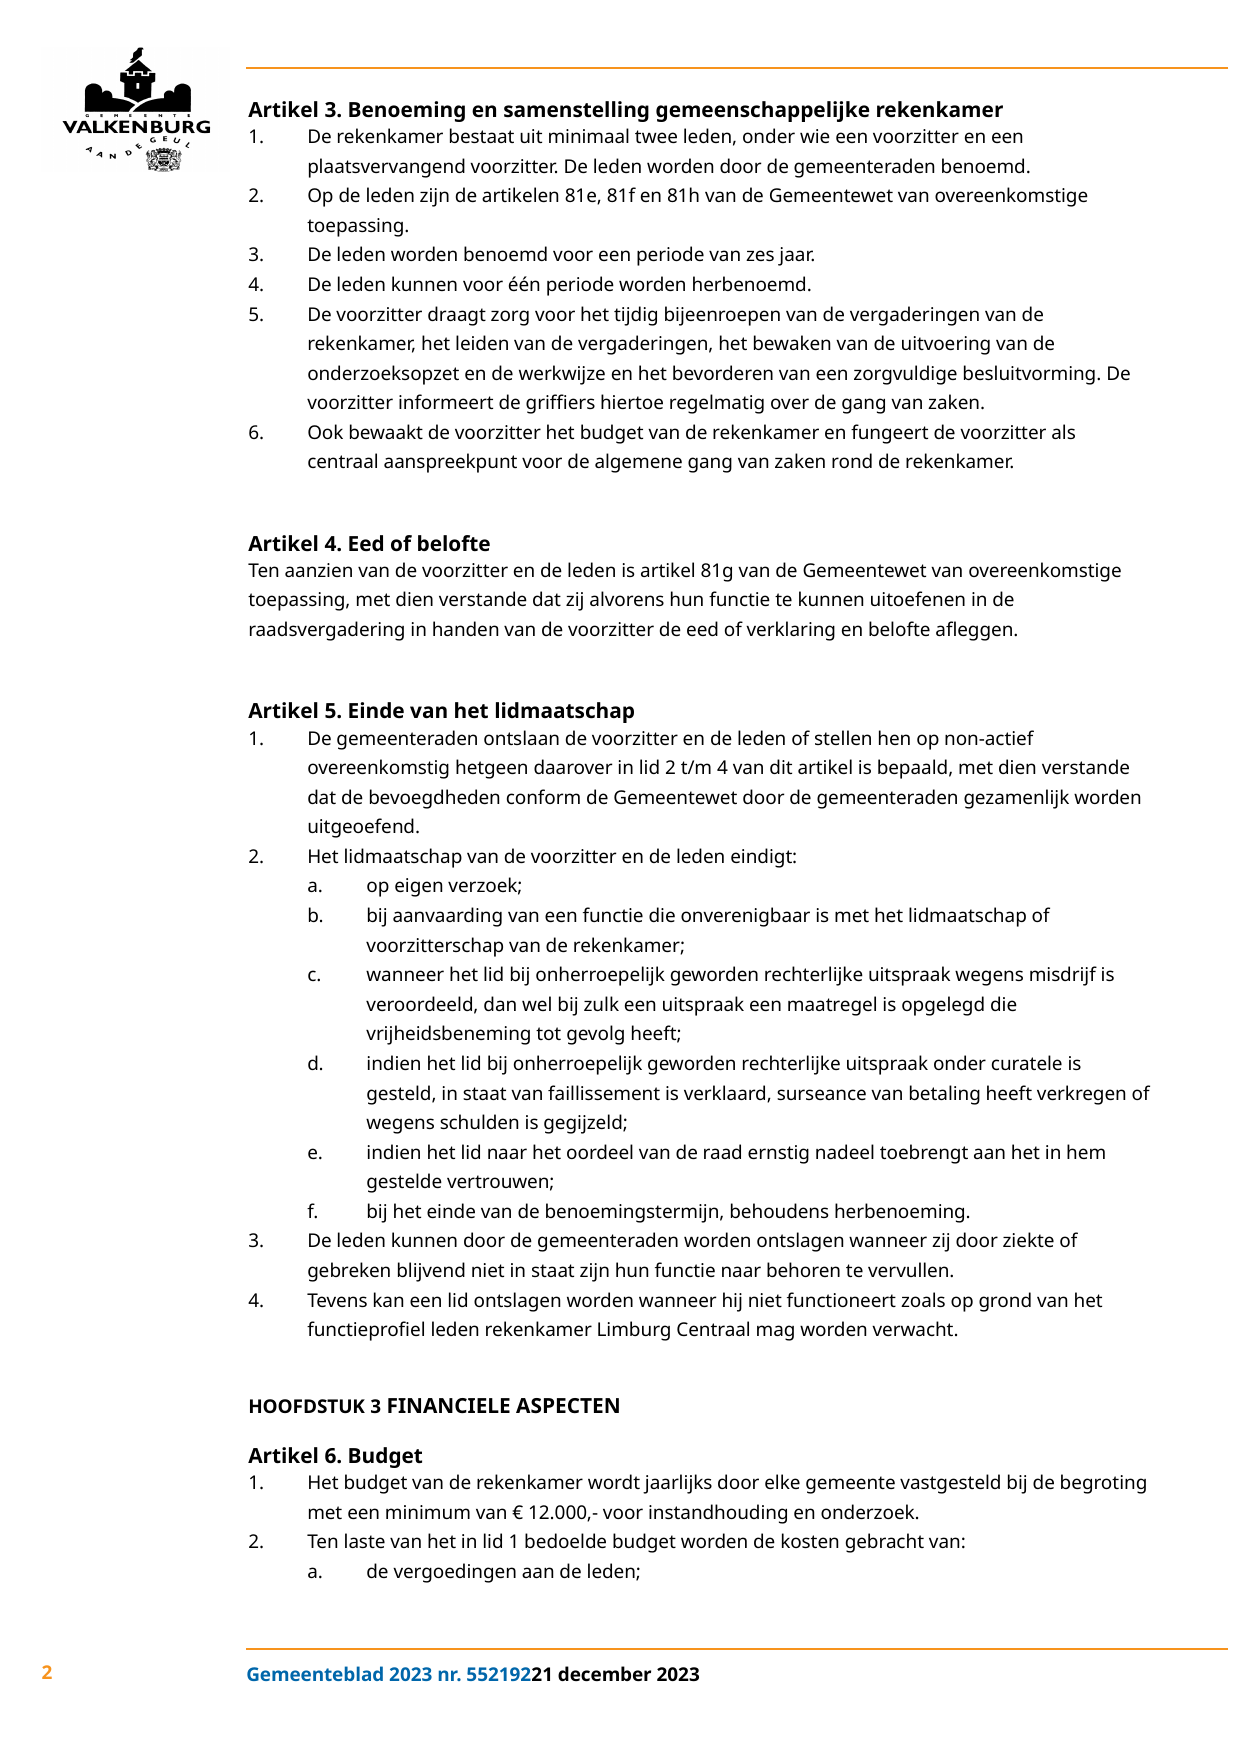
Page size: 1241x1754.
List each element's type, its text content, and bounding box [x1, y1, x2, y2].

list indien het lid naar het oordeel van de raad ernstig nadeel toebrengt aan het in hem gestelde vertrouwen; [307, 1139, 1152, 1194]
list de vergoedingen aan de leden; [307, 1558, 1152, 1584]
list Tevens kan een lid ontslagen worden wanneer hij niet functioneert zoals op grond van het functieprofiel leden rekenkamer Limburg Centraal mag worden verwacht. [248, 1287, 1152, 1342]
list op eigen verzoek; [307, 873, 1152, 898]
text Artikel 3. Benoeming en samenstelling gemeenschappelijke rekenkamer [248, 95, 1152, 123]
list De leden kunnen door de gemeenteraden worden ontslagen wanneer zij door ziekte of gebreken blijvend niet in staat zijn hun functie naar behoren te vervullen. [248, 1228, 1152, 1283]
text Artikel 5. Einde van het lidmaatschap [248, 696, 1152, 725]
list De gemeenteraden ontslaan de voorzitter en de leden of stellen hen op non-actief overeenkomstig hetgeen daarover in lid 2 t/m 4 van dit artikel is bepaald, met dien verstande dat de bevoegdheden conform de Gemeentewet door de gemeenteraden gezamenlijk worden uitgeoefend. [248, 725, 1152, 839]
list Ten laste van het in lid 1 bedoelde budget worden de kosten gebracht van: [248, 1528, 1152, 1554]
list Het budget van de rekenkamer wordt jaarlijks door elke gemeente vastgesteld bij de begroting met een minimum van € 12.000,- voor instandhouding en onderzoek. [248, 1469, 1152, 1524]
list De voorzitter draagt zorg voor het tijdig bijeenroepen van de vergaderingen van de rekenkamer, het leiden van de vergaderingen, het bewaken van de uitvoering van de onderzoeksopzet en de werkwijze en het bevorderen van een zorgvuldige besluitvorming. De voorzitter informeert de griffiers hiertoe regelmatig over de gang van zaken. [248, 301, 1152, 415]
list Op de leden zijn de artikelen 81e, 81f en 81h van de Gemeentewet van overeenkomstige toepassing. [248, 182, 1152, 238]
picture [41, 47, 231, 172]
list De leden worden benoemd voor een periode van zes jaar. [248, 242, 1152, 267]
list bij aanvaarding van een functie die onverenigbaar is met het lidmaatschap of voorzitterschap van de rekenkamer; [307, 902, 1152, 957]
list Ook bewaakt de voorzitter het budget van de rekenkamer en fungeert de voorzitter als centraal aanspreekpunt voor de algemene gang van zaken rond de rekenkamer. [248, 419, 1152, 474]
text Artikel 6. Budget [248, 1441, 1152, 1469]
text HOOFDSTUK 3 FINANCIELE ASPECTEN [248, 1392, 1152, 1420]
text Artikel 4. Eed of belofte [248, 529, 1152, 557]
list De rekenkamer bestaat uit minimaal twee leden, onder wie een voorzitter en een plaatsvervangend voorzitter. De leden worden door de gemeenteraden benoemd. [248, 123, 1152, 178]
list De leden kunnen voor één periode worden herbenoemd. [248, 271, 1152, 297]
list Het lidmaatschap van de voorzitter en de leden eindigt: [248, 843, 1152, 869]
list bij het einde van de benoemingstermijn, behoudens herbenoeming. [307, 1198, 1152, 1224]
text Ten aanzien van de voorzitter en de leden is artikel 81g van de Gemeentewet van overeenkomstige toepassing, met dien verstande dat zij alvorens hun functie te kunnen uitoefenen in de raadsvergadering in handen van de voorzitter de eed of verklaring en belofte afleggen. [248, 557, 1152, 642]
list indien het lid bij onherroepelijk geworden rechterlijke uitspraak onder curatele is gesteld, in staat van faillissement is verklaard, surseance van betaling heeft verkregen of wegens schulden is gegijzeld; [307, 1050, 1152, 1135]
list wanneer het lid bij onherroepelijk geworden rechterlijke uitspraak wegens misdrijf is veroordeeld, dan wel bij zulk een uitspraak een maatregel is opgelegd die vrijheidsbeneming tot gevolg heeft; [307, 961, 1152, 1046]
